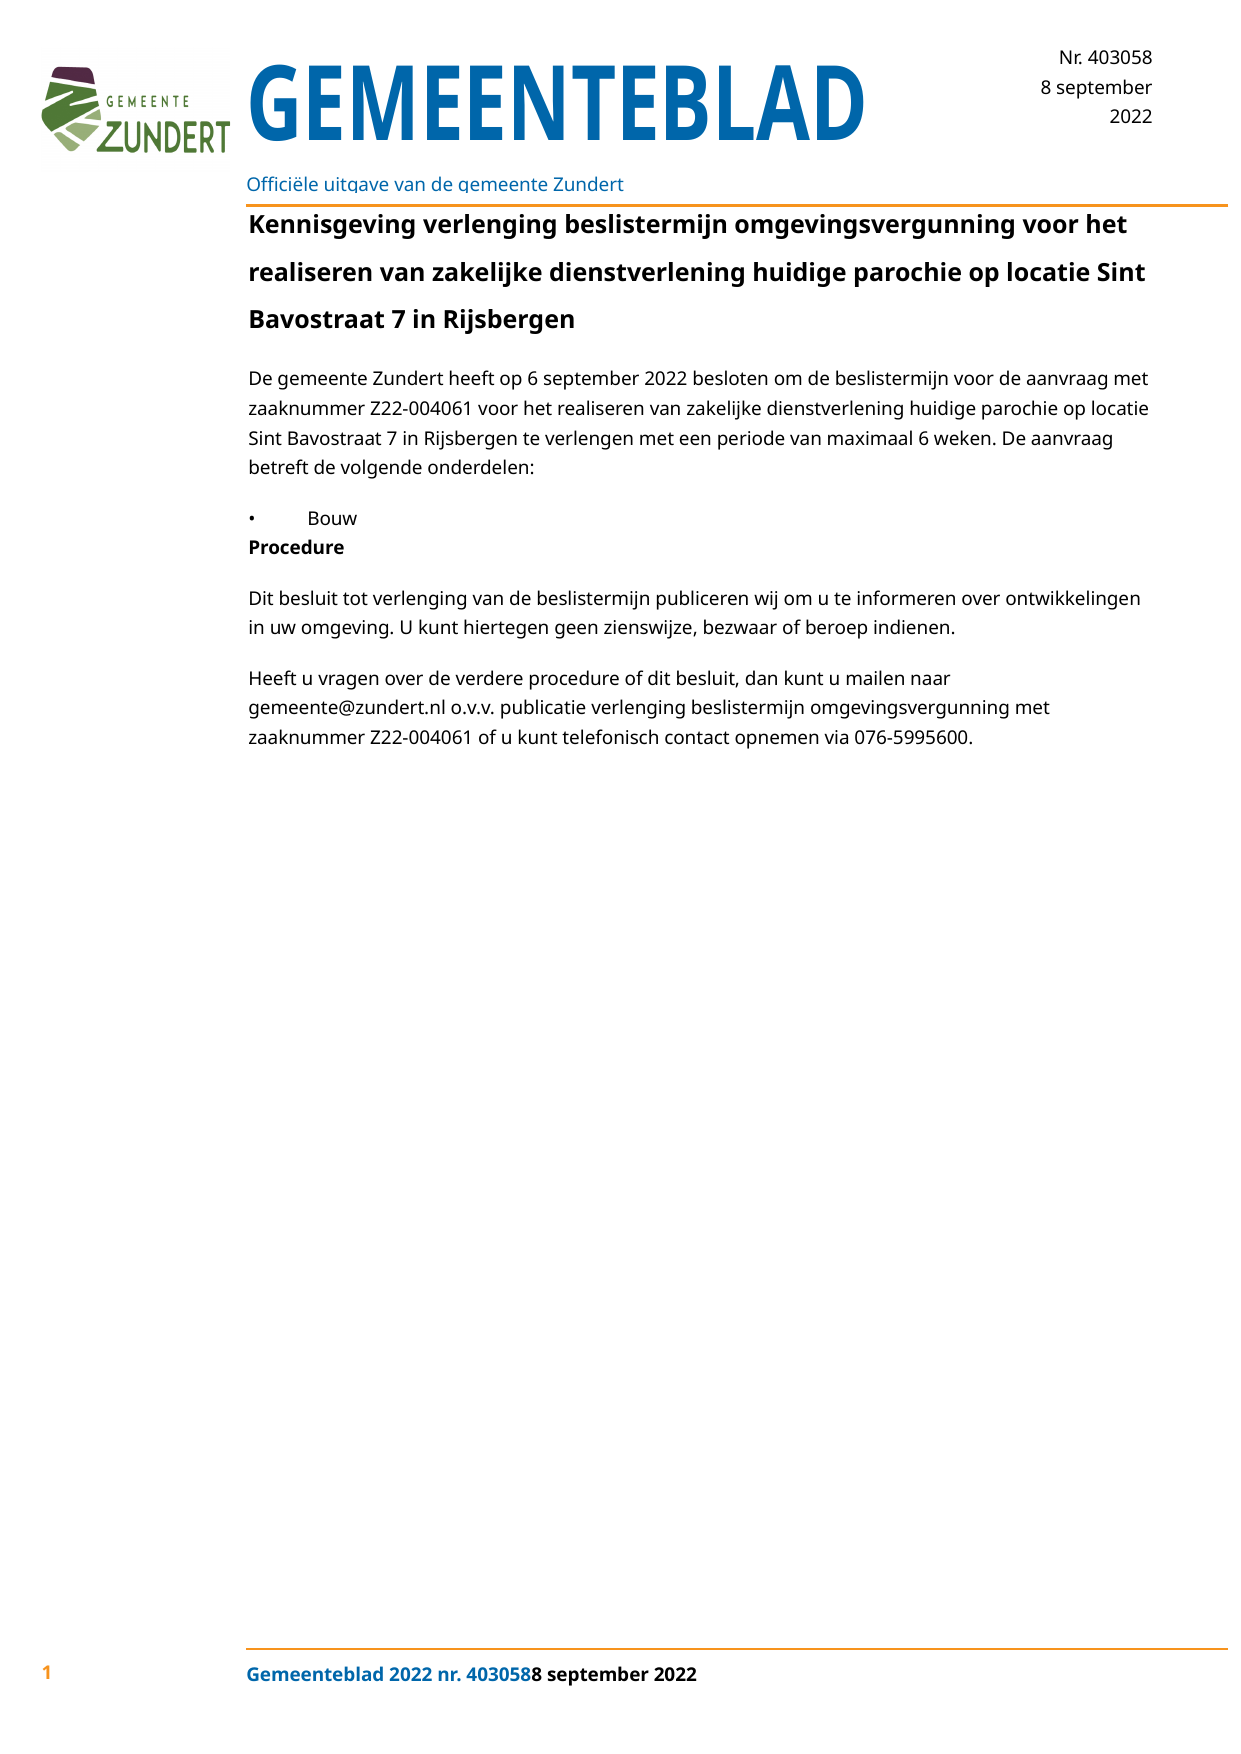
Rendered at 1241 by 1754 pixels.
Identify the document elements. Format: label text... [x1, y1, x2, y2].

text Kennisgeving verlenging beslistermijn omgevingsvergunning voor het realiseren van zakelijke dienstverlening huidige parochie op locatie Sint Bavostraat 7 in Rijsbergen [248, 207, 1152, 336]
list Bouw [248, 505, 1152, 530]
text Heeft u vragen over de verdere procedure of dit besluit, dan kunt u mailen naar gemeente@zundert.nl o.v.v. publicatie verlenging beslistermijn omgevingsvergunning met zaaknummer Z22-004061 of u kunt telefonisch contact opnemen via 076-5995600. [248, 665, 1152, 749]
text Dit besluit tot verlenging van de beslistermijn publiceren wij om u te informeren over ontwikkelingen in uw omgeving. U kunt hiertegen geen zienswijze, bezwaar of beroep indienen. [248, 585, 1152, 640]
picture [41, 47, 231, 172]
text Procedure [248, 534, 1152, 560]
text De gemeente Zundert heeft op 6 september 2022 besloten om de beslistermijn voor de aanvraag met zaaknummer Z22-004061 voor het realiseren van zakelijke dienstverlening huidige parochie op locatie Sint Bavostraat 7 in Rijsbergen te verlengen met een periode van maximaal 6 weken. De aanvraag betreft de volgende onderdelen: [248, 366, 1152, 480]
